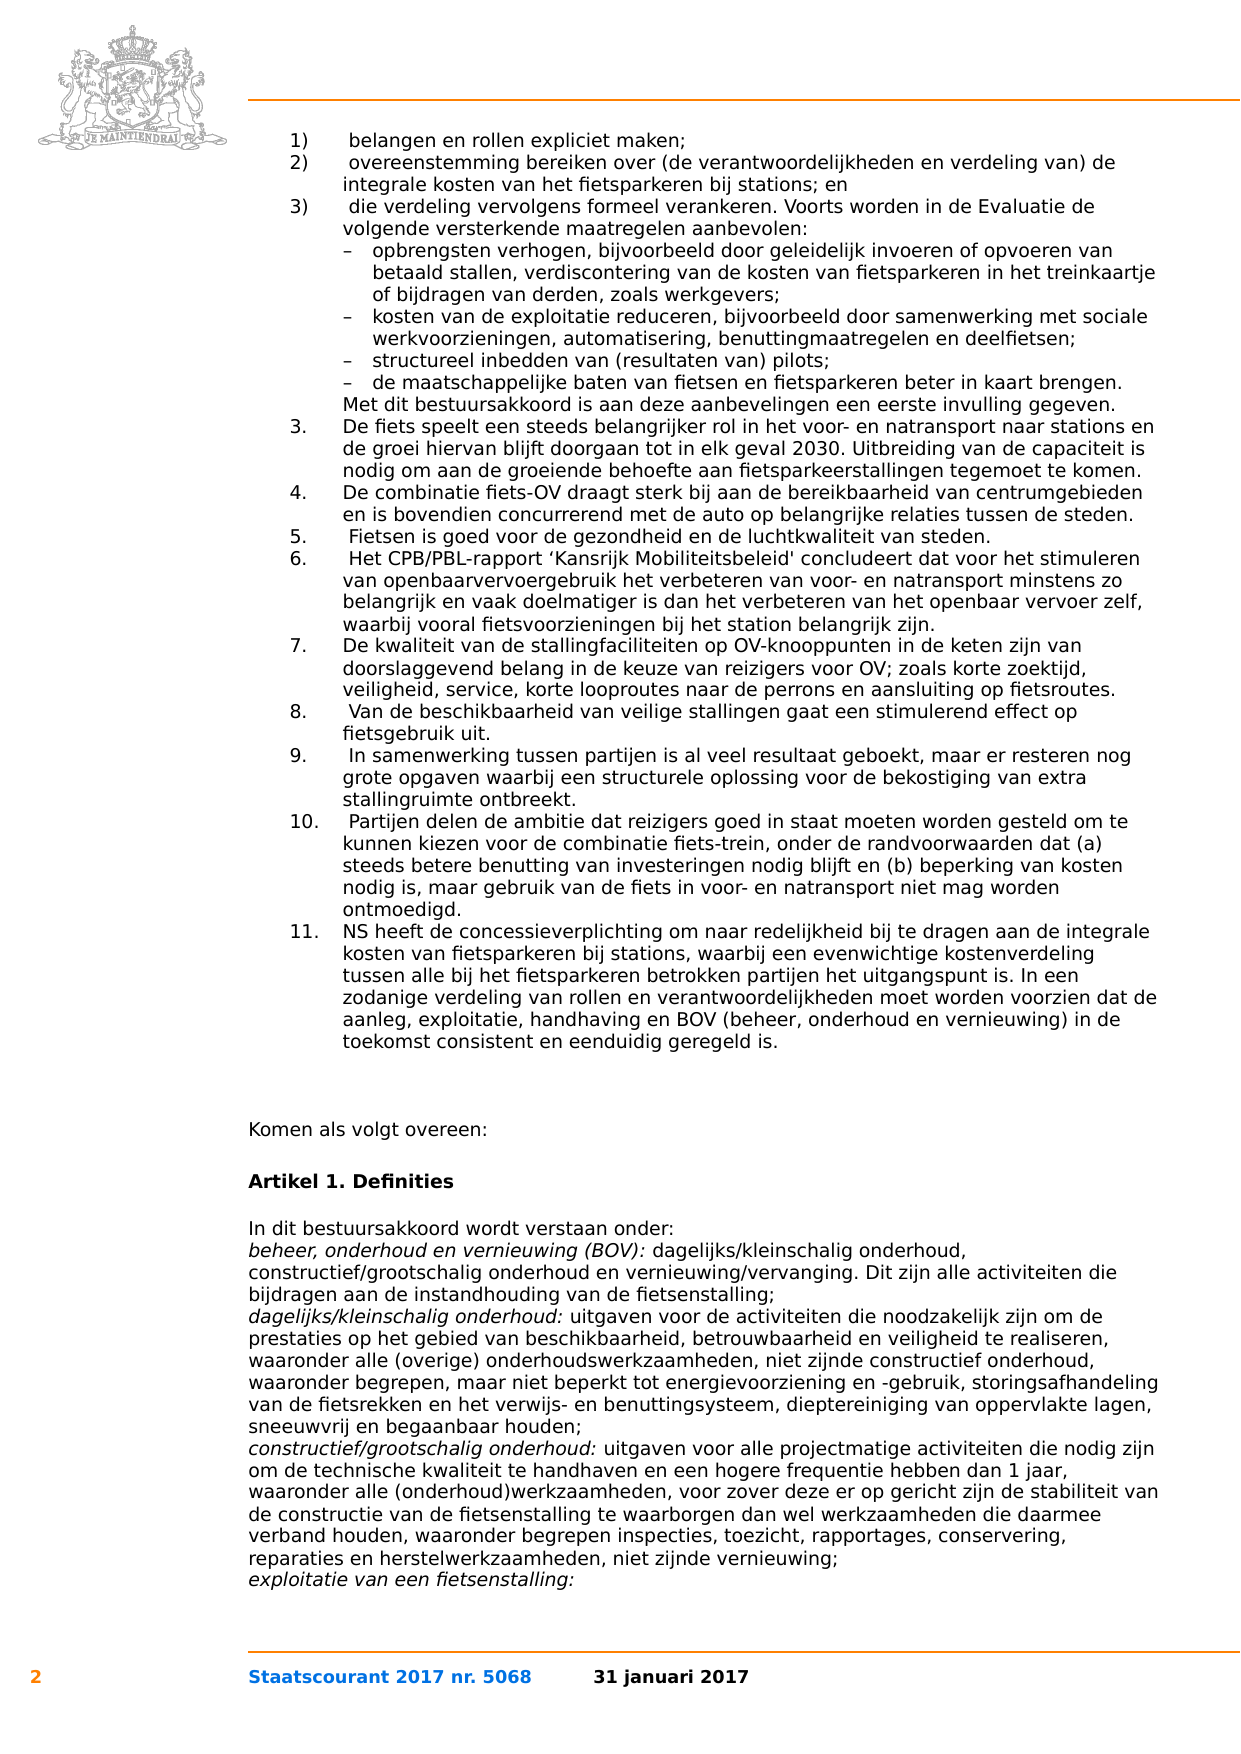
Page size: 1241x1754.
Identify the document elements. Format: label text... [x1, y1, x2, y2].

text 3) die verdeling vervolgens formeel verankeren. Voorts worden in de Evaluatie de volgende versterkende maatregelen aanbevolen: [289, 196, 1163, 240]
subtitle Artikel 1. Definities [248, 1171, 1163, 1193]
text Komen als volgt overeen: [248, 1119, 1163, 1141]
text 10. Partijen delen de ambitie dat reizigers goed in staat moeten worden gesteld om te kunnen kiezen voor de combinatie fiets-trein, onder de randvoorwaarden dat (a) steeds betere benutting van investeringen nodig blijft en (b) beperking van kosten nodig is, maar gebruik van de fiets in voor- en natransport niet mag worden ontmoedigd. [289, 811, 1163, 921]
text Met dit bestuursakkoord is aan deze aanbevelingen een eerste invulling gegeven. [342, 394, 1163, 416]
text 11. NS heeft de concessieverplichting om naar redelijkheid bij te dragen aan de integrale kosten van fietsparkeren bij stations, waarbij een evenwichtige kostenverdeling tussen alle bij het fietsparkeren betrokken partijen het uitgangspunt is. In een zodanige verdeling van rollen en verantwoordelijkheden moet worden voorzien dat de aanleg, exploitatie, handhaving en BOV (beheer, onderhoud en vernieuwing) in de toekomst consistent en eenduidig geregeld is. [289, 921, 1163, 1053]
text 4. De combinatie fiets-OV draagt sterk bij aan de bereikbaarheid van centrumgebieden en is bovendien concurrerend met de auto op belangrijke relaties tussen de steden. [289, 482, 1163, 526]
text 7. De kwaliteit van de stallingfaciliteiten op OV-knooppunten in de keten zijn van doorslaggevend belang in de keuze van reizigers voor OV; zoals korte zoektijd, veiligheid, service, korte looproutes naar de perrons en aansluiting op fietsroutes. [289, 635, 1163, 701]
text – kosten van de exploitatie reduceren, bijvoorbeeld door samenwerking met sociale werkvoorzieningen, automatisering, benuttingmaatregelen en deelfietsen; [343, 306, 1163, 350]
text dagelijks/kleinschalig onderhoud: uitgaven voor de activiteiten die noodzakelijk zijn om de prestaties op het gebied van beschikbaarheid, betrouwbaarheid en veiligheid te realiseren, waaronder alle (overige) onderhoudswerkzaamheden, niet zijnde constructief onderhoud, waaronder begrepen, maar niet beperkt tot energievoorziening en -gebruik, storingsafhandeling van de fietsrekken en het verwijs- en benuttingsysteem, dieptereiniging van oppervlakte lagen, sneeuwvrij en begaanbaar houden; [248, 1306, 1163, 1437]
text 2) overeenstemming bereiken over (de verantwoordelijkheden en verdeling van) de integrale kosten van het fietsparkeren bij stations; en [289, 152, 1163, 196]
text – opbrengsten verhogen, bijvoorbeeld door geleidelijk invoeren of opvoeren van betaald stallen, verdiscontering van de kosten van fietsparkeren in het treinkaartje of bijdragen van derden, zoals werkgevers; [343, 240, 1163, 306]
text 1) belangen en rollen expliciet maken; [289, 130, 1163, 152]
text 6. Het CPB/PBL-rapport ‘Kansrijk Mobiliteitsbeleid' concludeert dat voor het stimuleren van openbaarvervoergebruik het verbeteren van voor- en natransport minstens zo belangrijk en vaak doelmatiger is dan het verbeteren van het openbaar vervoer zelf, waarbij vooral fietsvoorzieningen bij het station belangrijk zijn. [289, 547, 1163, 635]
text 8. Van de beschikbaarheid van veilige stallingen gaat een stimulerend effect op fietsgebruik uit. [289, 701, 1163, 745]
picture [38, 25, 227, 150]
text constructief/grootschalig onderhoud: uitgaven voor alle projectmatige activiteiten die nodig zijn om de technische kwaliteit te handhaven en een hogere frequentie hebben dan 1 jaar, waaronder alle (onderhoud)werkzaamheden, voor zover deze er op gericht zijn de stabiliteit van de constructie van de fietsenstalling te waarborgen dan wel werkzaamheden die daarmee verband houden, waaronder begrepen inspecties, toezicht, rapportages, conservering, reparaties en herstelwerkzaamheden, niet zijnde vernieuwing; [248, 1437, 1163, 1569]
text 3. De fiets speelt een steeds belangrijker rol in het voor- en natransport naar stations en de groei hiervan blijft doorgaan tot in elk geval 2030. Uitbreiding van de capaciteit is nodig om aan de groeiende behoefte aan fietsparkeerstallingen tegemoet te komen. [289, 416, 1163, 482]
text beheer, onderhoud en vernieuwing (BOV): dagelijks/kleinschalig onderhoud, constructief/grootschalig onderhoud en vernieuwing/vervanging. Dit zijn alle activiteiten die bijdragen aan de instandhouding van de fietsenstalling; [248, 1240, 1163, 1306]
text 5. Fietsen is goed voor de gezondheid en de luchtkwaliteit van steden. [289, 526, 1163, 547]
text – de maatschappelijke baten van fietsen en fietsparkeren beter in kaart brengen. [343, 372, 1163, 394]
text exploitatie van een fietsenstalling: [248, 1569, 1163, 1591]
text – structureel inbedden van (resultaten van) pilots; [343, 350, 1163, 372]
text In dit bestuursakkoord wordt verstaan onder: [248, 1218, 1163, 1240]
text 9. In samenwerking tussen partijen is al veel resultaat geboekt, maar er resteren nog grote opgaven waarbij een structurele oplossing voor de bekostiging van extra stallingruimte ontbreekt. [289, 745, 1163, 811]
